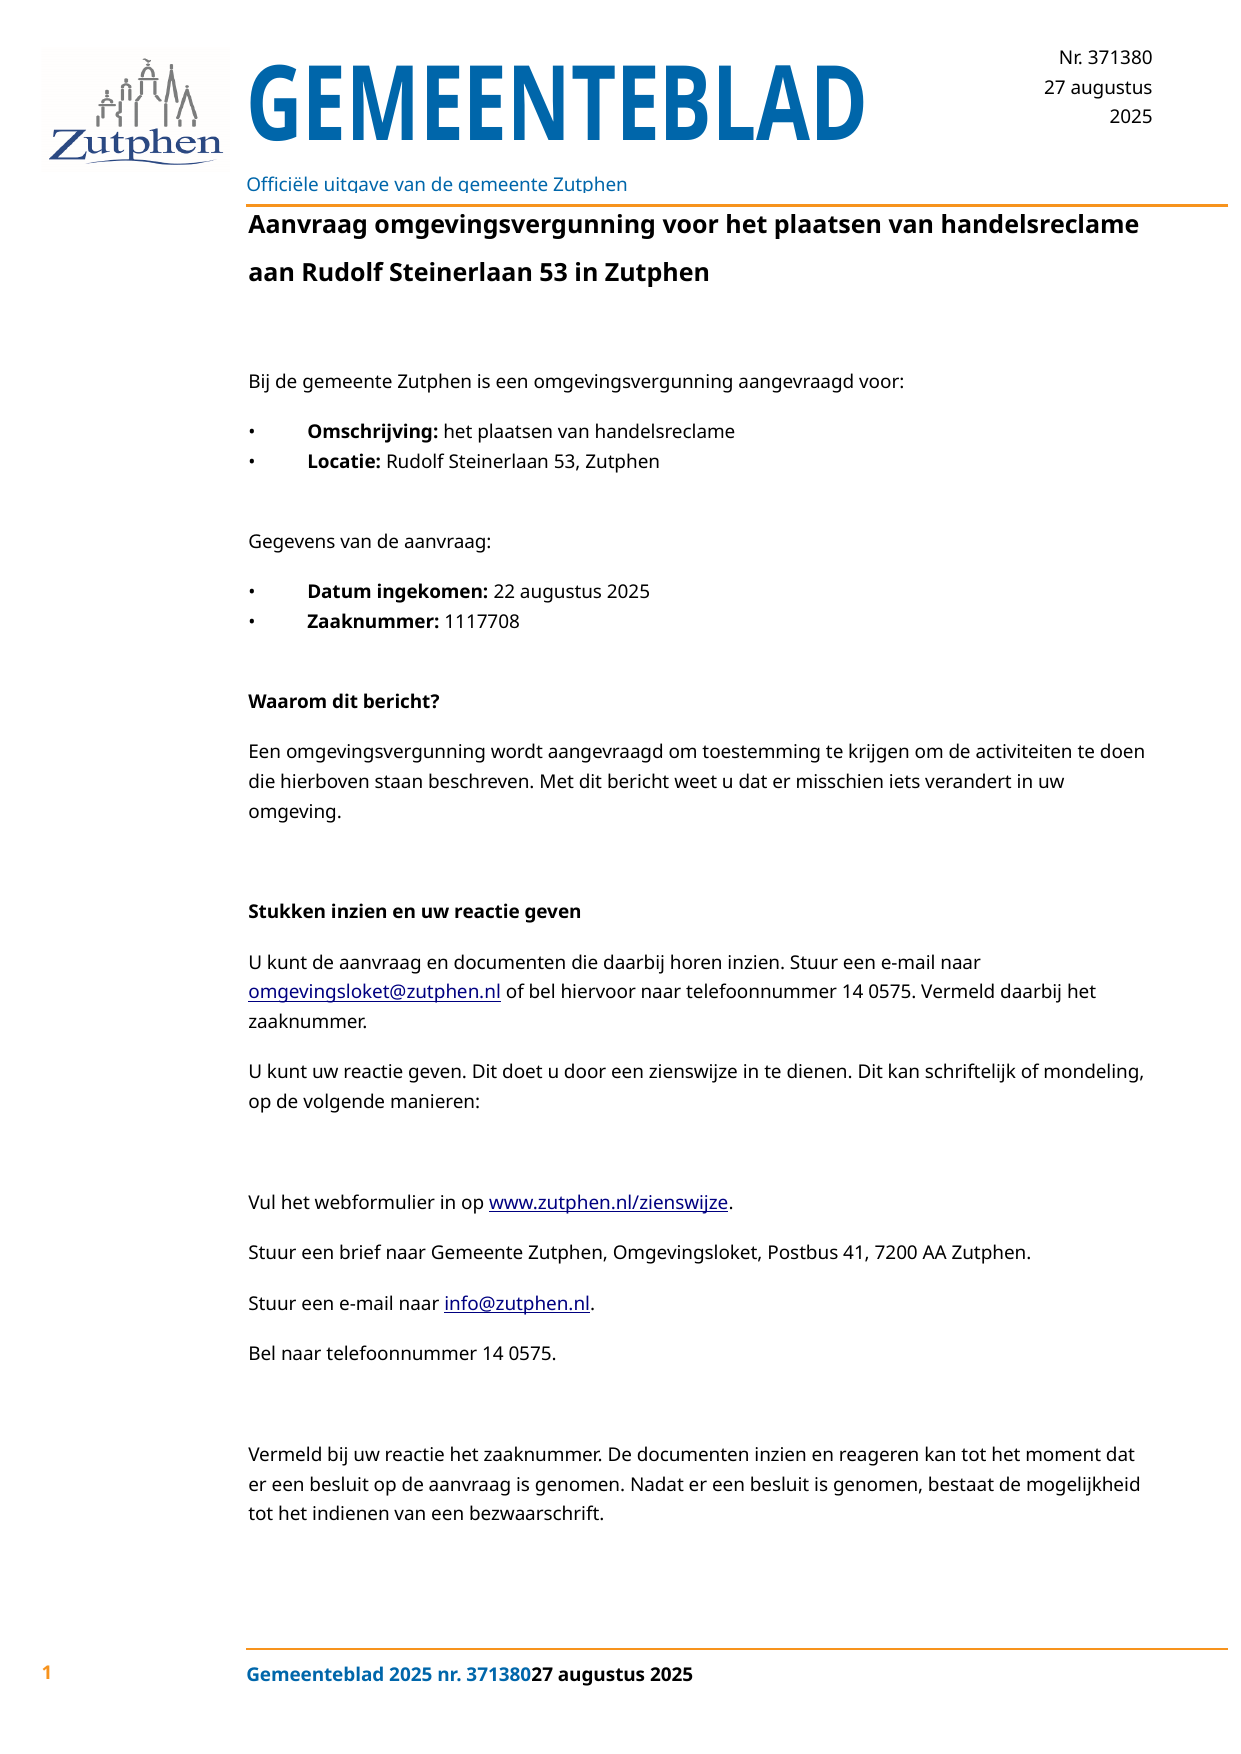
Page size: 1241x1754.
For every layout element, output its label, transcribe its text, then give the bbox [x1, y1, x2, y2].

text U kunt uw reactie geven. Dit doet u door een zienswijze in te dienen. Dit kan schriftelijk of mondeling, op de volgende manieren: [248, 1059, 1152, 1114]
text Stuur een brief naar Gemeente Zutphen, Omgevingsloket, Postbus 41, 7200 AA Zutphen. [248, 1239, 1152, 1265]
text U kunt de aanvraag en documenten die daarbij horen inzien. Stuur een e-mail naar omgevingsloket@zutphen.nl of bel hiervoor naar telefoonnummer 14 0575. Vermeld daarbij het zaaknummer. [248, 949, 1152, 1034]
list Datum ingekomen: 22 augustus 2025 [248, 579, 1152, 604]
list Locatie: Rudolf Steinerlaan 53, Zutphen [248, 448, 1152, 474]
text Vul het webformulier in op www.zutphen.nl/zienswijze. [248, 1189, 1152, 1215]
picture [41, 47, 231, 172]
list Zaaknummer: 1117708 [248, 608, 1152, 634]
text Een omgevingsvergunning wordt aangevraagd om toestemming te krijgen om de activiteiten te doen die hierboven staan beschreven. Met dit bericht weet u dat er misschien iets verandert in uw omgeving. [248, 739, 1152, 824]
text Aanvraag omgevingsvergunning voor het plaatsen van handelsreclame aan Rudolf Steinerlaan 53 in Zutphen [248, 207, 1152, 288]
text Bij de gemeente Zutphen is een omgevingsvergunning aangevraagd voor: [248, 368, 1152, 394]
list Omschrijving: het plaatsen van handelsreclame [248, 419, 1152, 444]
text Gegevens van de aanvraag: [248, 528, 1152, 554]
text Stuur een e-mail naar info@zutphen.nl. [248, 1290, 1152, 1316]
text Bel naar telefoonnummer 14 0575. [248, 1340, 1152, 1366]
text Stukken inzien en uw reactie geven [248, 899, 1152, 924]
text Waarom dit bericht? [248, 688, 1152, 714]
text Vermeld bij uw reactie het zaaknummer. De documenten inzien en reageren kan tot het moment dat er een besluit op de aanvraag is genomen. Nadat er een besluit is genomen, bestaat de mogelijkheid tot het indienen van een bezwaarschrift. [248, 1441, 1152, 1526]
